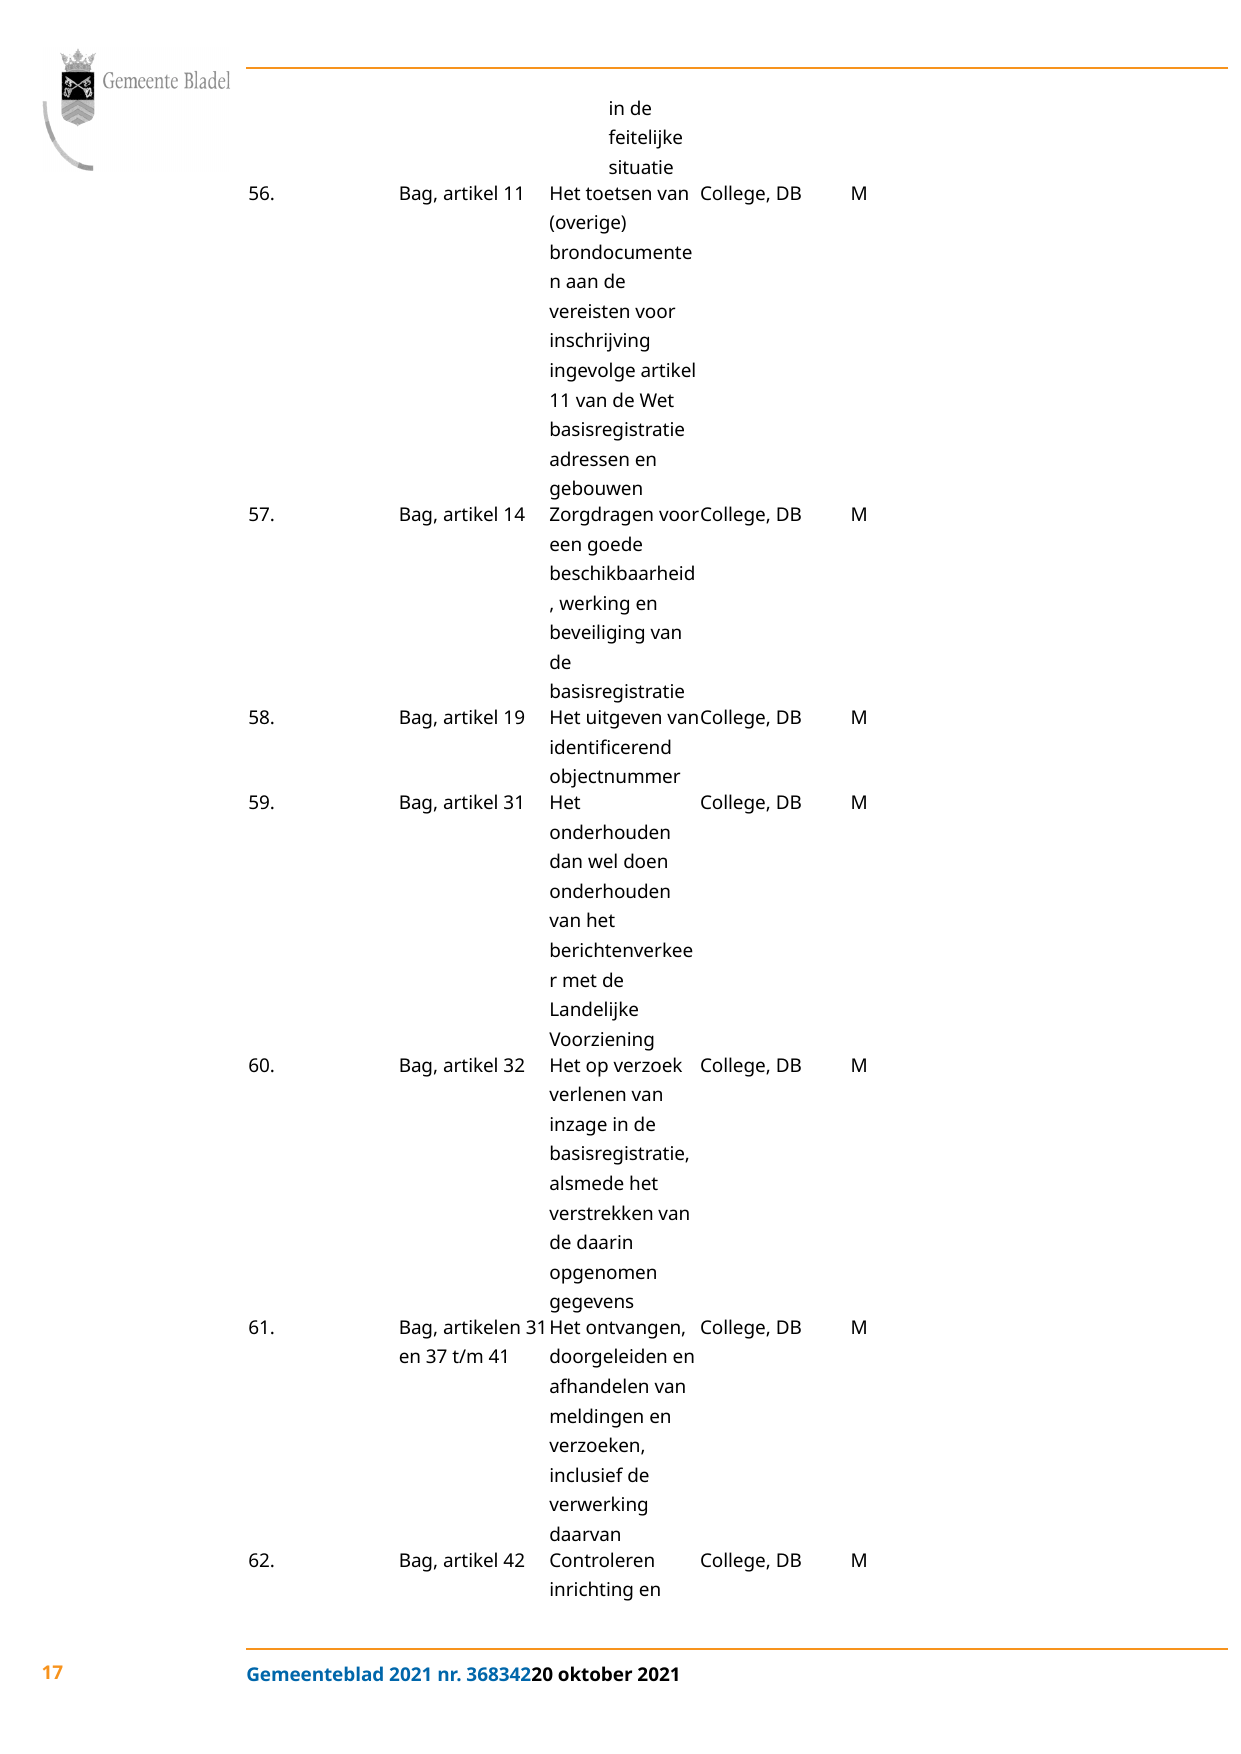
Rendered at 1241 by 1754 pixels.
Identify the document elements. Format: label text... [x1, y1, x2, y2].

table_cell Het uitgeven van identificerend objectnummer [549, 705, 700, 789]
table_cell [248, 705, 398, 789]
table_cell M [850, 1314, 1001, 1547]
table_cell [1001, 705, 1152, 789]
table_cell Het ontvangen, doorgeleiden en afhandelen van meldingen en verzoeken, inclusief de verwerking daarvan [549, 1314, 700, 1547]
table_cell College, DB [700, 501, 850, 704]
table_cell Bag, artikel 32 [399, 1052, 549, 1314]
table_cell College, DB [700, 180, 850, 501]
table_cell College, DB [700, 705, 850, 789]
table_cell [248, 789, 398, 1052]
table_cell College, DB [700, 1547, 850, 1602]
table_cell M [850, 501, 1001, 704]
table_cell Bag, artikel 42 [399, 1547, 549, 1602]
picture [41, 47, 231, 172]
table_cell College, DB [700, 1052, 850, 1314]
table_cell Bag, artikel 31 [399, 789, 549, 1052]
table_cell Bag, artikelen 31 en 37 t/m 41 [399, 1314, 549, 1547]
table_cell Bag, artikel 11 [399, 180, 549, 501]
table_cell M [850, 1547, 1001, 1602]
table_cell Bag, artikel 19 [399, 705, 549, 789]
table_cell Het toetsen van (overige) brondocumenten aan de vereisten voor inschrijving ingevolge artikel 11 van de Wet basisregistratie adressen en gebouwen [549, 180, 700, 501]
table_cell Het onderhouden dan wel doen onderhouden van het berichtenverkeer met de Landelijke Voorziening [549, 789, 700, 1052]
table_cell M [850, 705, 1001, 789]
table_cell [850, 95, 1001, 180]
table_cell [1001, 1052, 1152, 1314]
table_cell M [850, 789, 1001, 1052]
table_cell M [850, 1052, 1001, 1314]
table_cell Zorgdragen voor een goede beschikbaarheid, werking en beveiliging van de basisregistratie [549, 501, 700, 704]
table_cell [1001, 789, 1152, 1052]
table_cell [1001, 501, 1152, 704]
table_cell [1001, 180, 1152, 501]
table_cell [248, 95, 398, 180]
table_cell M [850, 180, 1001, 501]
table_cell Het op verzoek verlenen van inzage in de basisregistratie, alsmede het verstrekken van de daarin opgenomen gegevens [549, 1052, 700, 1314]
table_cell [1001, 95, 1152, 180]
table_cell Bag, artikel 14 [399, 501, 549, 704]
table_cell [248, 1314, 398, 1547]
table_cell College, DB [700, 1314, 850, 1547]
table_cell in de feitelijke situatie [549, 95, 700, 180]
table_cell [248, 1547, 398, 1602]
table_cell [1001, 1314, 1152, 1547]
table_cell [248, 501, 398, 704]
table_cell [248, 1052, 398, 1314]
table_cell Controleren inrichting en [549, 1547, 700, 1602]
table_cell [248, 180, 398, 501]
table_cell College, DB [700, 789, 850, 1052]
table_cell [399, 95, 549, 180]
table_cell [700, 95, 850, 180]
table_cell [1001, 1547, 1152, 1602]
